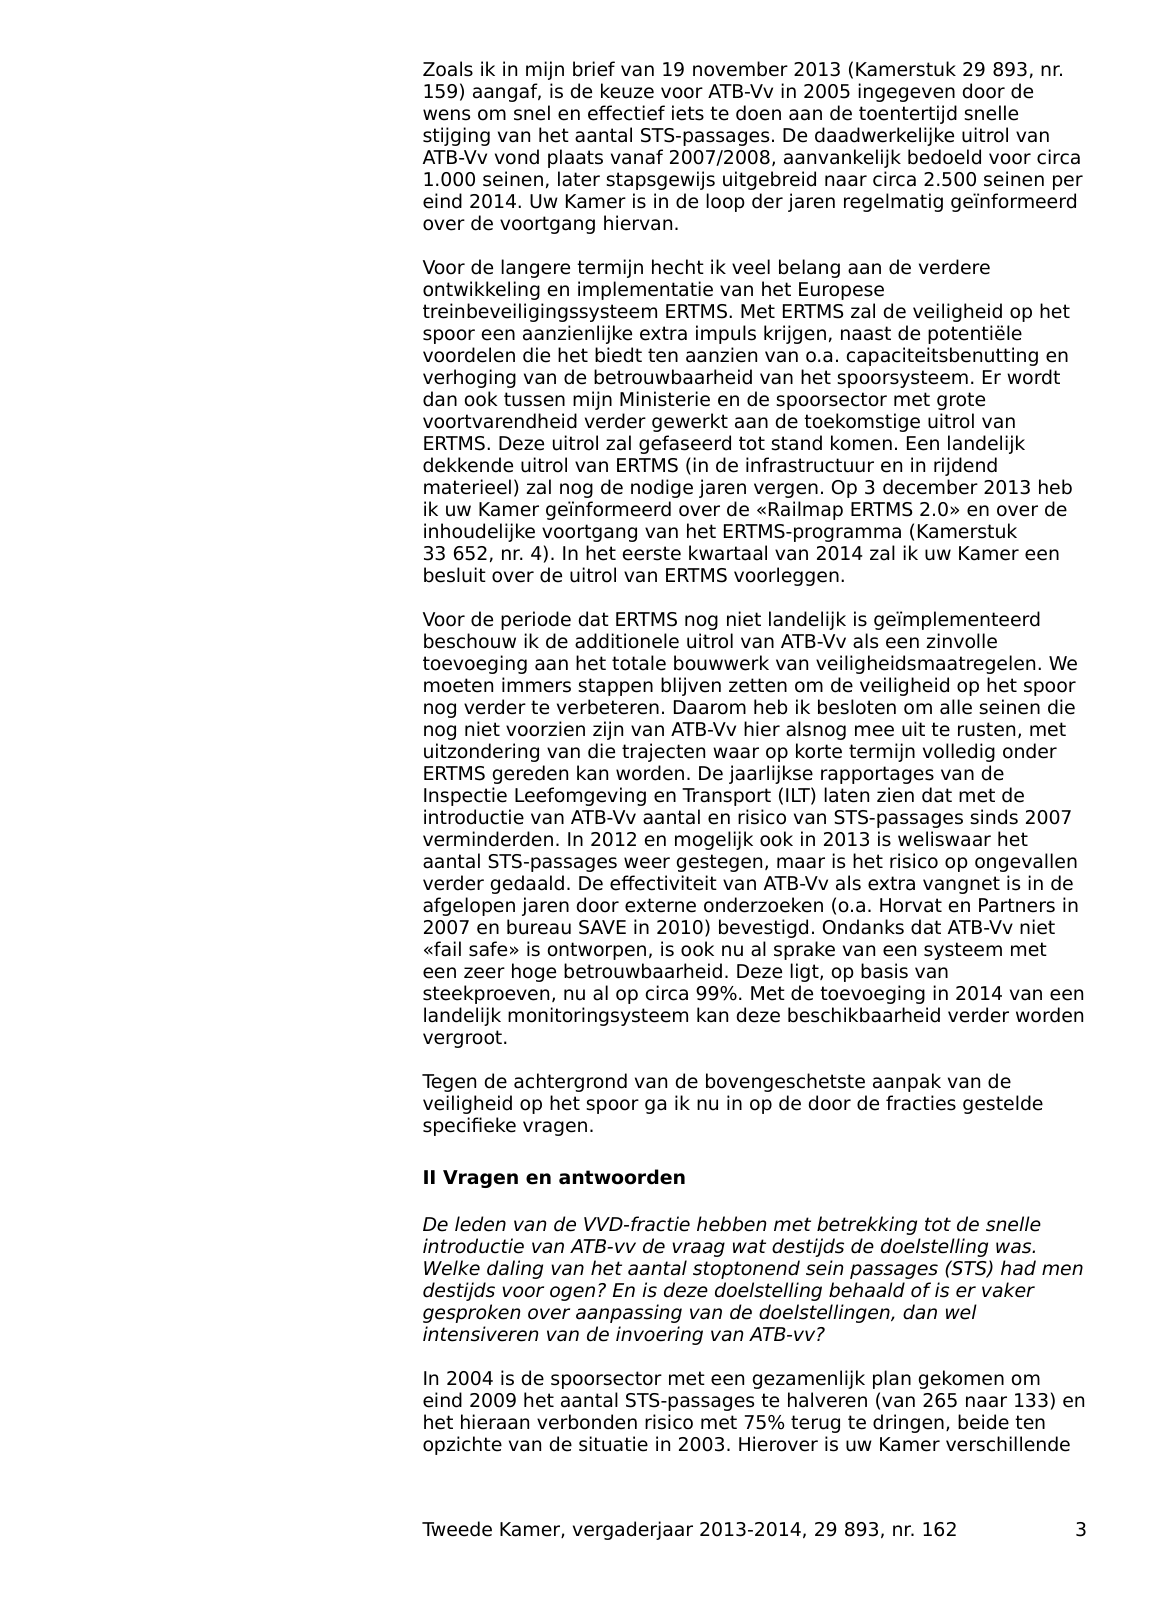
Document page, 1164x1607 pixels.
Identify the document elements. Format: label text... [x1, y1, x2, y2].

text In 2004 is de spoorsector met een gezamenlijk plan gekomen om eind 2009 het aantal STS-passages te halveren (van 265 naar 133) en het hieraan verbonden risico met 75% terug te dringen, beide ten opzichte van de situatie in 2003. Hierover is uw Kamer verschillende [422, 1368, 1087, 1456]
text Voor de langere termijn hecht ik veel belang aan de verdere ontwikkeling en implementatie van het Europese treinbeveiligingssysteem ERTMS. Met ERTMS zal de veiligheid op het spoor een aanzienlijke extra impuls krijgen, naast de potentiële voordelen die het biedt ten aanzien van o.a. capaciteitsbenutting en verhoging van de betrouwbaarheid van het spoorsysteem. Er wordt dan ook tussen mijn Ministerie en de spoorsector met grote voortvarendheid verder gewerkt aan de toekomstige uitrol van ERTMS. Deze uitrol zal gefaseerd tot stand komen. Een landelijk dekkende uitrol van ERTMS (in de infrastructuur en in rijdend materieel) zal nog de nodige jaren vergen. Op 3 december 2013 heb ik uw Kamer geïnformeerd over de «Railmap ERTMS 2.0» en over de inhoudelijke voortgang van het ERTMS-programma (Kamerstuk 33 652, nr. 4). In het eerste kwartaal van 2014 zal ik uw Kamer een besluit over de uitrol van ERTMS voorleggen. [422, 257, 1087, 587]
text Voor de periode dat ERTMS nog niet landelijk is geïmplementeerd beschouw ik de additionele uitrol van ATB-Vv als een zinvolle toevoeging aan het totale bouwwerk van veiligheidsmaatregelen. We moeten immers stappen blijven zetten om de veiligheid op het spoor nog verder te verbeteren. Daarom heb ik besloten om alle seinen die nog niet voorzien zijn van ATB-Vv hier alsnog mee uit te rusten, met uitzondering van die trajecten waar op korte termijn volledig onder ERTMS gereden kan worden. De jaarlijkse rapportages van de Inspectie Leefomgeving en Transport (ILT) laten zien dat met de introductie van ATB-Vv aantal en risico van STS-passages sinds 2007 verminderden. In 2012 en mogelijk ook in 2013 is weliswaar het aantal STS-passages weer gestegen, maar is het risico op ongevallen verder gedaald. De effectiviteit van ATB-Vv als extra vangnet is in de afgelopen jaren door externe onderzoeken (o.a. Horvat en Partners in 2007 en bureau SAVE in 2010) bevestigd. Ondanks dat ATB-Vv niet «fail safe» is ontworpen, is ook nu al sprake van een systeem met een zeer hoge betrouwbaarheid. Deze ligt, op basis van steekproeven, nu al op circa 99%. Met de toevoeging in 2014 van een landelijk monitoringsysteem kan deze beschikbaarheid verder worden vergroot. [422, 609, 1087, 1048]
text Zoals ik in mijn brief van 19 november 2013 (Kamerstuk 29 893, nr. 159) aangaf, is de keuze voor ATB-Vv in 2005 ingegeven door de wens om snel en effectief iets te doen aan de toentertijd snelle stijging van het aantal STS-passages. De daadwerkelijke uitrol van ATB-Vv vond plaats vanaf 2007/2008, aanvankelijk bedoeld voor circa 1.000 seinen, later stapsgewijs uitgebreid naar circa 2.500 seinen per eind 2014. Uw Kamer is in de loop der jaren regelmatig geïnformeerd over de voortgang hiervan. [422, 59, 1087, 235]
text Tegen de achtergrond van de bovengeschetste aanpak van de veiligheid op het spoor ga ik nu in op de door de fracties gestelde specifieke vragen. [422, 1071, 1087, 1137]
subtitle II Vragen en antwoorden [422, 1167, 1087, 1189]
text De leden van de VVD-fractie hebben met betrekking tot de snelle introductie van ATB-vv de vraag wat destijds de doelstelling was. Welke daling van het aantal stoptonend sein passages (STS) had men destijds voor ogen? En is deze doelstelling behaald of is er vaker gesproken over aanpassing van de doelstellingen, dan wel intensiveren van de invoering van ATB-vv? [422, 1214, 1087, 1346]
